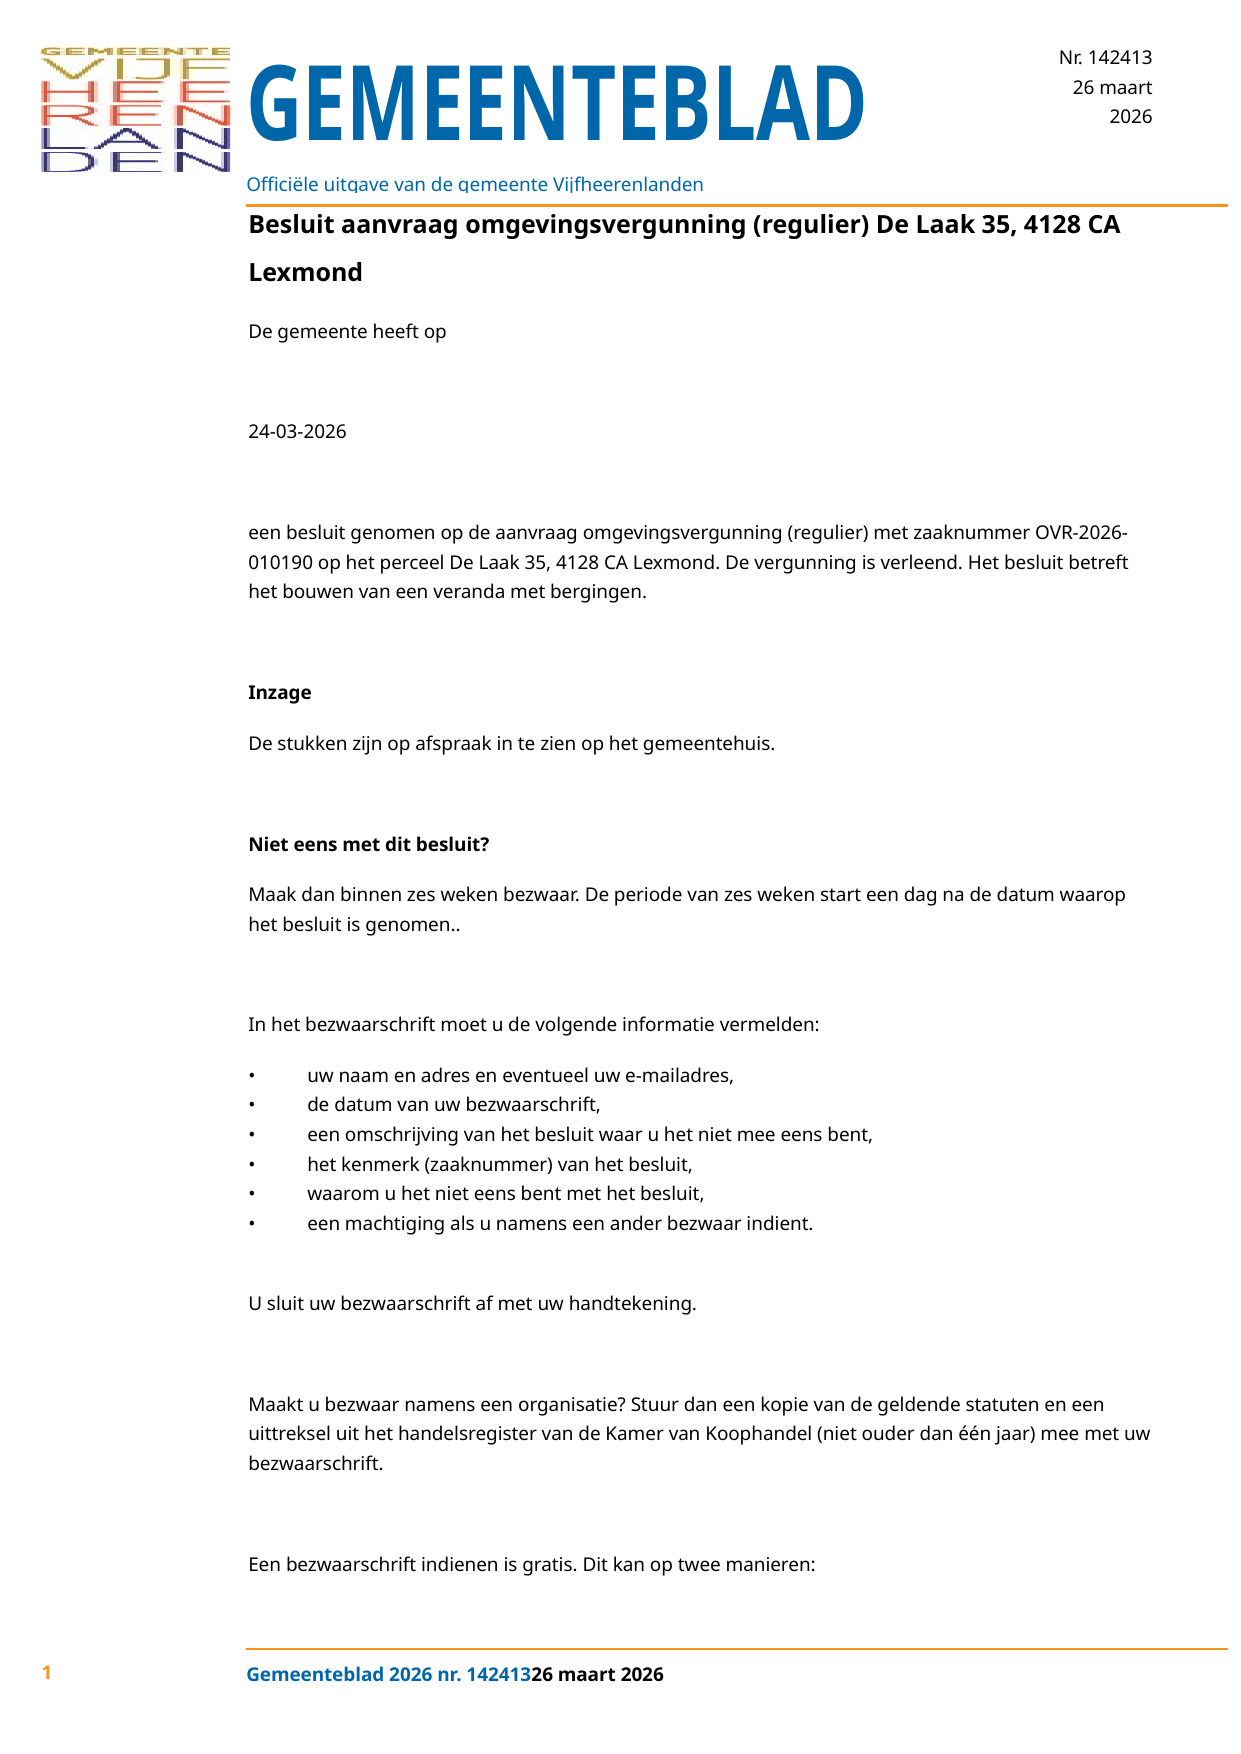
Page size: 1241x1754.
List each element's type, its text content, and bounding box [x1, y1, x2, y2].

text U sluit uw bezwaarschrift af met uw handtekening. [248, 1290, 1152, 1316]
text De gemeente heeft op [248, 318, 1152, 344]
list het kenmerk (zaaknummer) van het besluit, [248, 1151, 1152, 1177]
list de datum van uw bezwaarschrift, [248, 1092, 1152, 1117]
picture [41, 47, 231, 172]
list uw naam en adres en eventueel uw e-mailadres, [248, 1062, 1152, 1088]
text Maak dan binnen zes weken bezwaar. De periode van zes weken start een dag na de datum waarop het besluit is genomen.. [248, 881, 1152, 937]
text 24-03-2026 [248, 419, 1152, 444]
text Maakt u bezwaar namens een organisatie? Stuur dan een kopie van de geldende statuten en een uittreksel uit het handelsregister van de Kamer van Koophandel (niet ouder dan één jaar) mee met uw bezwaarschrift. [248, 1391, 1152, 1476]
text Inzage [248, 679, 1152, 705]
list waarom u het niet eens bent met het besluit, [248, 1180, 1152, 1206]
text De stukken zijn op afspraak in te zien op het gemeentehuis. [248, 730, 1152, 756]
text Niet eens met dit besluit? [248, 831, 1152, 857]
list een omschrijving van het besluit waar u het niet mee eens bent, [248, 1121, 1152, 1147]
text In het bezwaarschrift moet u de volgende informatie vermelden: [248, 1012, 1152, 1037]
text Besluit aanvraag omgevingsvergunning (regulier) De Laak 35, 4128 CA Lexmond [248, 207, 1152, 288]
text Een bezwaarschrift indienen is gratis. Dit kan op twee manieren: [248, 1551, 1152, 1577]
list een machtiging als u namens een ander bezwaar indient. [248, 1210, 1152, 1236]
text een besluit genomen op de aanvraag omgevingsvergunning (regulier) met zaaknummer OVR-2026-010190 op het perceel De Laak 35, 4128 CA Lexmond. De vergunning is verleend. Het besluit betreft het bouwen van een veranda met bergingen. [248, 519, 1152, 604]
